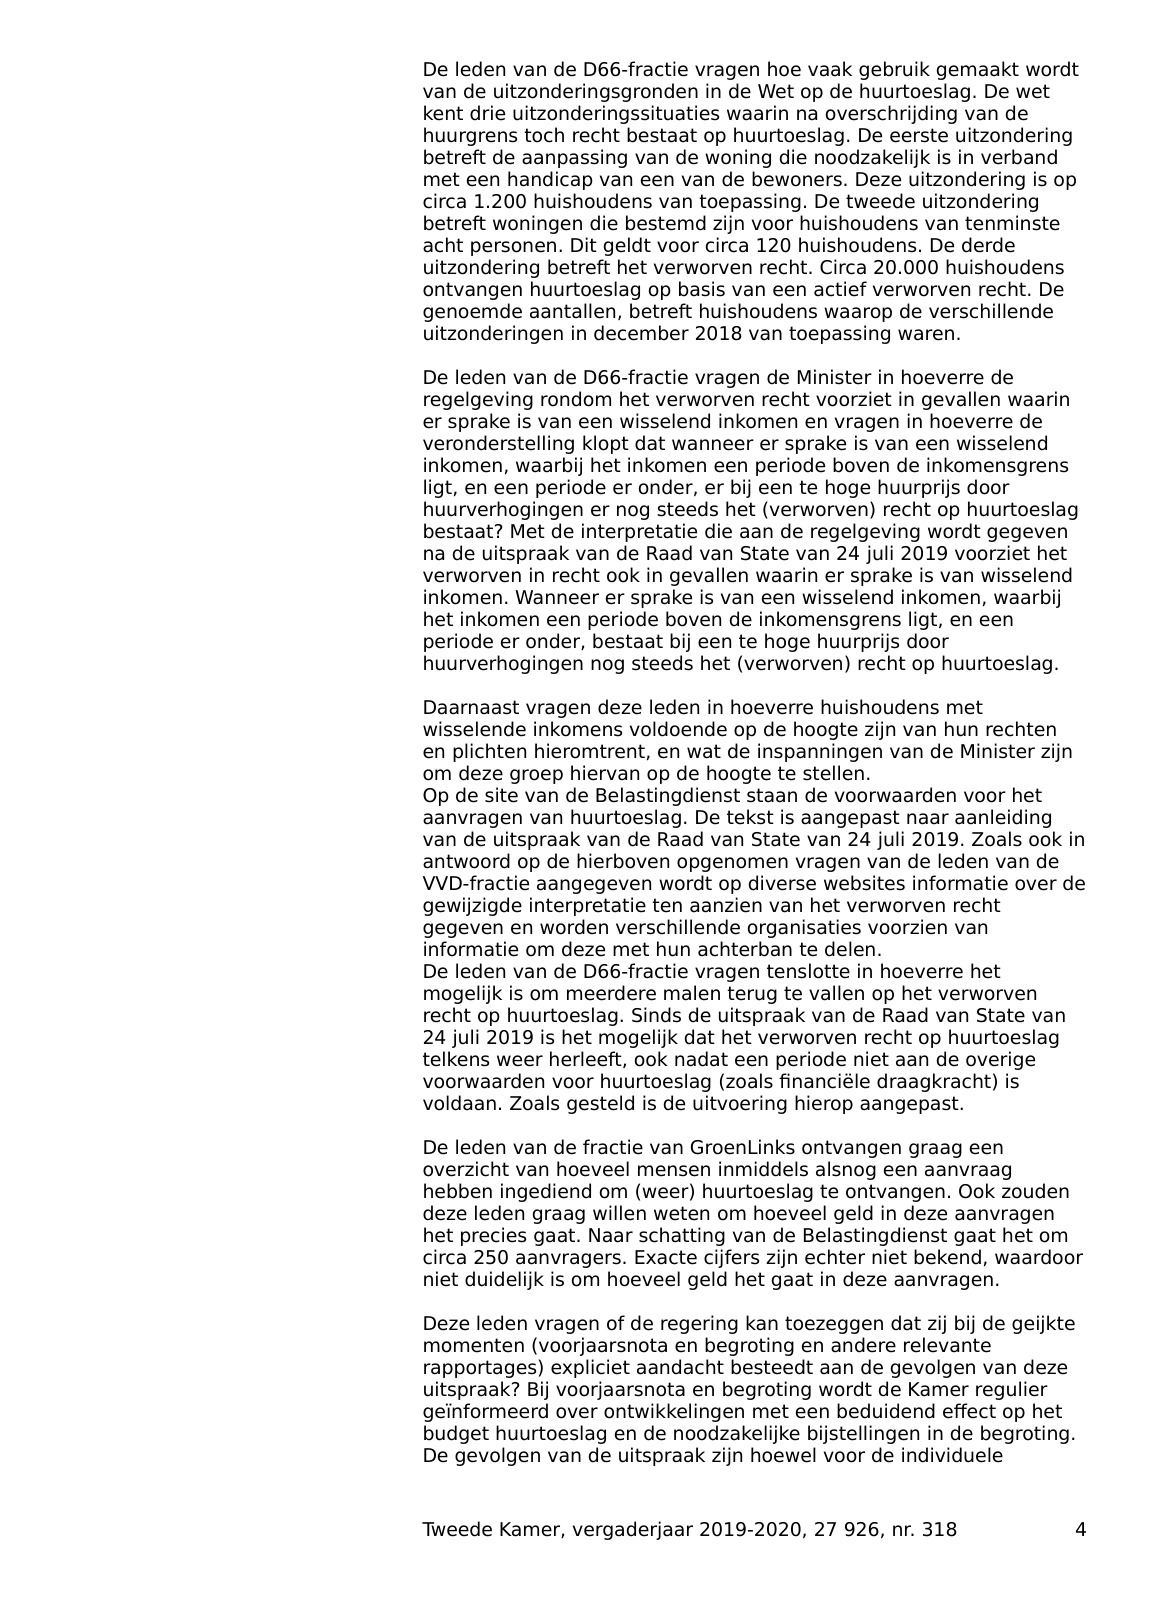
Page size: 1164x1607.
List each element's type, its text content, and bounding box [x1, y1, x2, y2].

text Op de site van de Belastingdienst staan de voorwaarden voor het aanvragen van huurtoeslag. De tekst is aangepast naar aanleiding van de uitspraak van de Raad van State van 24 juli 2019. Zoals ook in antwoord op de hierboven opgenomen vragen van de leden van de VVD-fractie aangegeven wordt op diverse websites informatie over de gewijzigde interpretatie ten aanzien van het verworven recht gegeven en worden verschillende organisaties voorzien van informatie om deze met hun achterban te delen. [422, 785, 1087, 961]
text De leden van de fractie van GroenLinks ontvangen graag een overzicht van hoeveel mensen inmiddels alsnog een aanvraag hebben ingediend om (weer) huurtoeslag te ontvangen. Ook zouden deze leden graag willen weten om hoeveel geld in deze aanvragen het precies gaat. Naar schatting van de Belastingdienst gaat het om circa 250 aanvragers. Exacte cijfers zijn echter niet bekend, waardoor niet duidelijk is om hoeveel geld het gaat in deze aanvragen. [422, 1137, 1087, 1291]
text Deze leden vragen of de regering kan toezeggen dat zij bij de geijkte momenten (voorjaarsnota en begroting en andere relevante rapportages) expliciet aandacht besteedt aan de gevolgen van deze uitspraak? Bij voorjaarsnota en begroting wordt de Kamer regulier geïnformeerd over ontwikkelingen met een beduidend effect op het budget huurtoeslag en de noodzakelijke bijstellingen in de begroting. De gevolgen van de uitspraak zijn hoewel voor de individuele [422, 1313, 1087, 1467]
text De leden van de D66-fractie vragen de Minister in hoeverre de regelgeving rondom het verworven recht voorziet in gevallen waarin er sprake is van een wisselend inkomen en vragen in hoeverre de veronderstelling klopt dat wanneer er sprake is van een wisselend inkomen, waarbij het inkomen een periode boven de inkomensgrens ligt, en een periode er onder, er bij een te hoge huurprijs door huurverhogingen er nog steeds het (verworven) recht op huurtoeslag bestaat? Met de interpretatie die aan de regelgeving wordt gegeven na de uitspraak van de Raad van State van 24 juli 2019 voorziet het verworven in recht ook in gevallen waarin er sprake is van wisselend inkomen. Wanneer er sprake is van een wisselend inkomen, waarbij het inkomen een periode boven de inkomensgrens ligt, en een periode er onder, bestaat bij een te hoge huurprijs door huurverhogingen nog steeds het (verworven) recht op huurtoeslag. [422, 367, 1087, 675]
text Daarnaast vragen deze leden in hoeverre huishoudens met wisselende inkomens voldoende op de hoogte zijn van hun rechten en plichten hieromtrent, en wat de inspanningen van de Minister zijn om deze groep hiervan op de hoogte te stellen. [422, 697, 1087, 785]
text De leden van de D66-fractie vragen hoe vaak gebruik gemaakt wordt van de uitzonderingsgronden in de Wet op de huurtoeslag. De wet kent drie uitzonderingssituaties waarin na overschrijding van de huurgrens toch recht bestaat op huurtoeslag. De eerste uitzondering betreft de aanpassing van de woning die noodzakelijk is in verband met een handicap van een van de bewoners. Deze uitzondering is op circa 1.200 huishoudens van toepassing. De tweede uitzondering betreft woningen die bestemd zijn voor huishoudens van tenminste acht personen. Dit geldt voor circa 120 huishoudens. De derde uitzondering betreft het verworven recht. Circa 20.000 huishoudens ontvangen huurtoeslag op basis van een actief verworven recht. De genoemde aantallen, betreft huishoudens waarop de verschillende uitzonderingen in december 2018 van toepassing waren. [422, 59, 1087, 345]
text De leden van de D66-fractie vragen tenslotte in hoeverre het mogelijk is om meerdere malen terug te vallen op het verworven recht op huurtoeslag. Sinds de uitspraak van de Raad van State van 24 juli 2019 is het mogelijk dat het verworven recht op huurtoeslag telkens weer herleeft, ook nadat een periode niet aan de overige voorwaarden voor huurtoeslag (zoals financiële draagkracht) is voldaan. Zoals gesteld is de uitvoering hierop aangepast. [422, 961, 1087, 1114]
